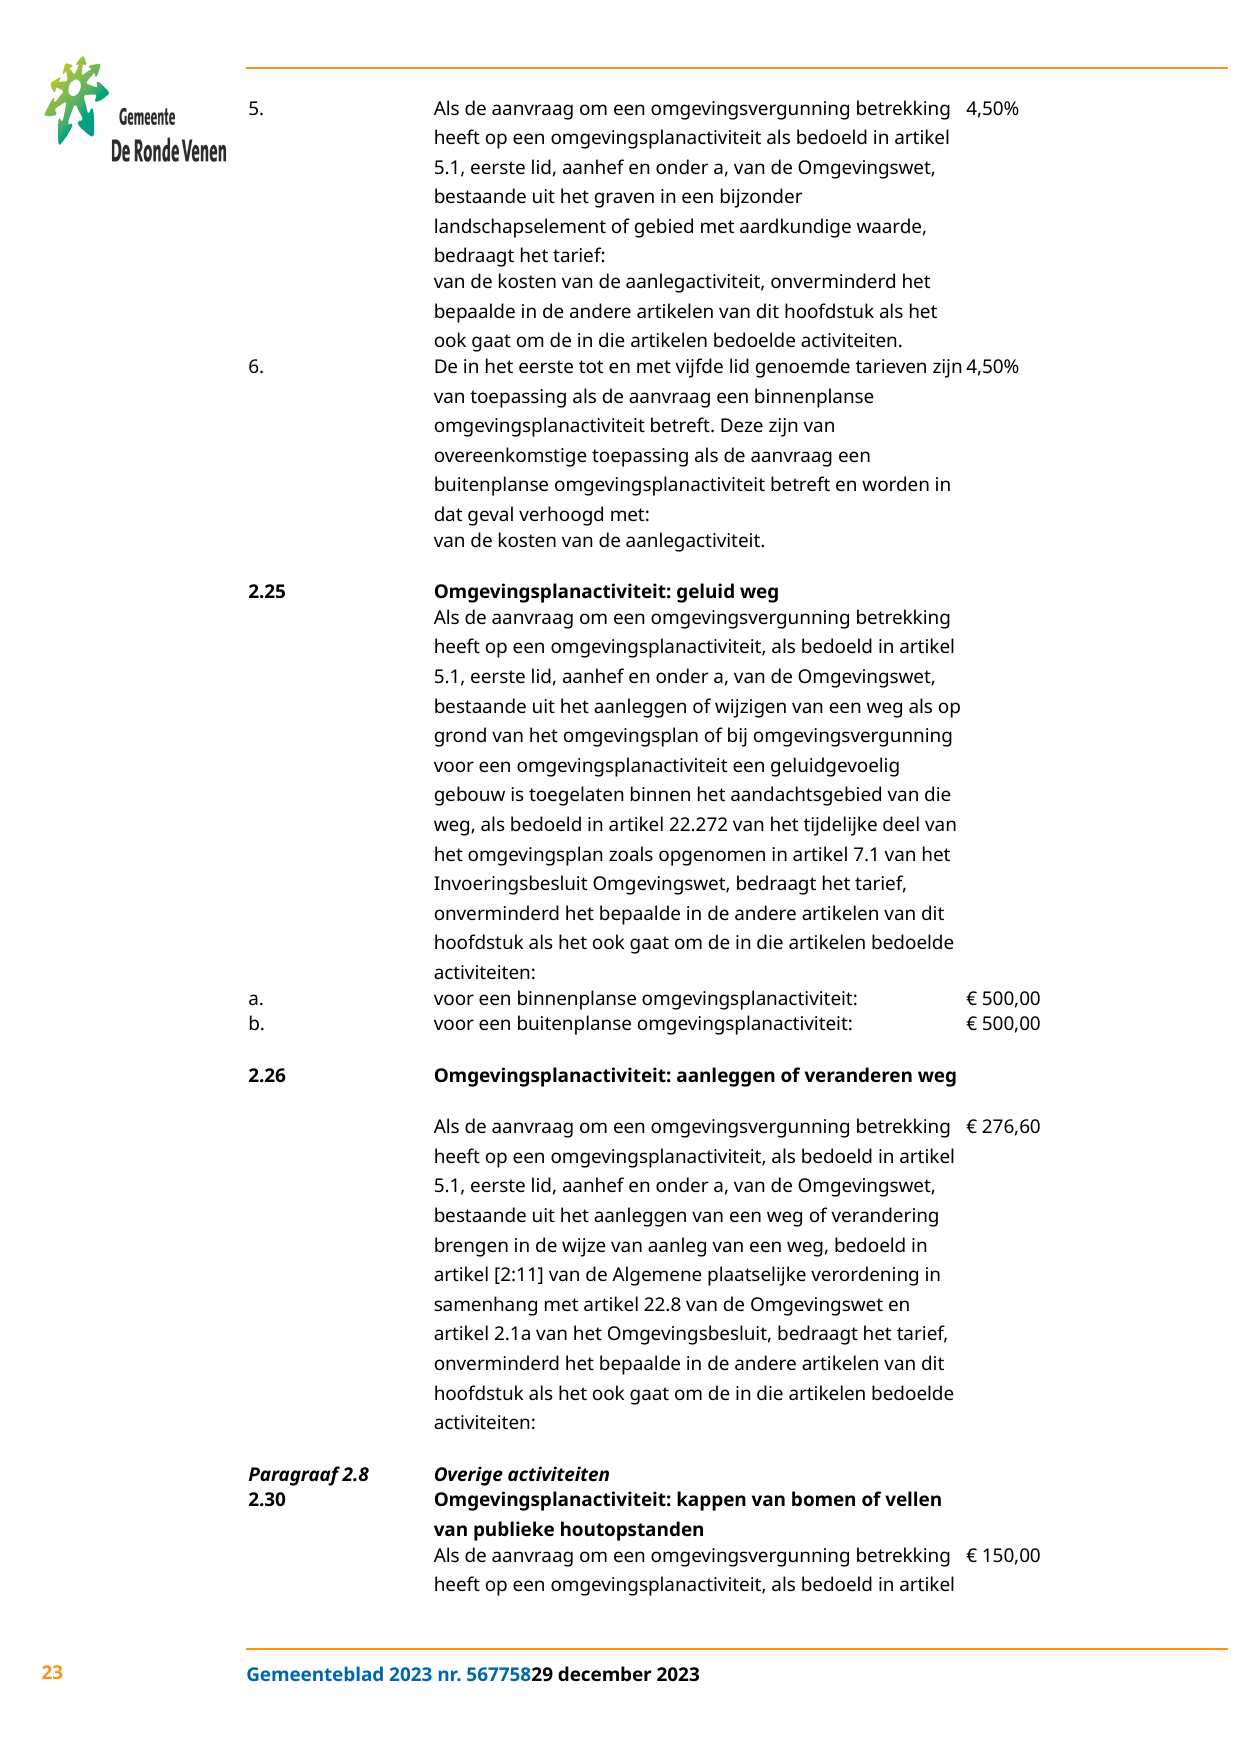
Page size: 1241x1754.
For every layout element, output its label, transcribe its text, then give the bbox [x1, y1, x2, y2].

table_cell [966, 553, 1152, 578]
table_cell Als de aanvraag om een omgevingsvergunning betrekking heeft op een omgevingsplanactiviteit, als bedoeld in artikel 5.1, eerste lid, aanhef en onder a, van de Omgevingswet, bestaande uit het aanleggen of wijzigen van een weg als op grond van het omgevingsplan of bij omgevingsvergunning voor een omgevingsplanactiviteit een geluidgevoelig gebouw is toegelaten binnen het aandachtsgebied van die weg, als bedoeld in artikel 22.272 van het tijdelijke deel van het omgevingsplan zoals opgenomen in artikel 7.1 van het Invoeringsbesluit Omgevingswet, bedraagt het tarief, onverminderd het bepaalde in de andere artikelen van dit hoofdstuk als het ook gaat om de in die artikelen bedoelde activiteiten: [434, 604, 966, 985]
table_cell [248, 553, 433, 578]
table_cell De in het eerste tot en met vijfde lid genoemde tarieven zijn van toepassing als de aanvraag een binnenplanse omgevingsplanactiviteit betreft. Deze zijn van overeenkomstige toepassing als de aanvraag een buitenplanse omgevingsplanactiviteit betreft en worden in dat geval verhoogd met: [434, 353, 966, 527]
table_cell voor een buitenplanse omgevingsplanactiviteit: [434, 1011, 966, 1036]
table_cell Omgevingsplanactiviteit: kappen van bomen of vellen van publieke houtopstanden [434, 1487, 966, 1542]
table_cell 2.30 [248, 1487, 433, 1542]
table_cell a. [248, 985, 433, 1011]
table_cell Overige activiteiten [434, 1461, 966, 1487]
table_cell Omgevingsplanactiviteit: aanleggen of veranderen weg [434, 1062, 966, 1088]
table_cell 2.25 [248, 579, 433, 604]
table_cell [966, 269, 1152, 353]
table_cell [248, 1542, 433, 1597]
table_cell b. [248, 1011, 433, 1036]
table_cell 4,50% [966, 95, 1152, 268]
table_cell Als de aanvraag om een omgevingsvergunning betrekking heeft op een omgevingsplanactiviteit, als bedoeld in artikel [434, 1542, 966, 1597]
table_cell [966, 1487, 1152, 1542]
table_cell [248, 1088, 433, 1113]
table_cell [248, 604, 433, 985]
table_cell [248, 1114, 433, 1435]
table_cell € 500,00 [966, 1011, 1152, 1036]
table_cell [966, 1088, 1152, 1113]
table_cell [966, 604, 1152, 985]
table_cell [966, 579, 1152, 604]
table_cell [248, 269, 433, 353]
table_cell [966, 527, 1152, 553]
table_cell van de kosten van de aanlegactiviteit, onverminderd het bepaalde in de andere artikelen van dit hoofdstuk als het ook gaat om de in die artikelen bedoelde activiteiten. [434, 269, 966, 353]
table_cell 2.26 [248, 1062, 433, 1088]
table_cell [434, 1036, 966, 1062]
table_cell [966, 1062, 1152, 1088]
table_cell 6. [248, 353, 433, 527]
table_cell Omgevingsplanactiviteit: geluid weg [434, 579, 966, 604]
table_cell [434, 1435, 966, 1461]
table_cell voor een binnenplanse omgevingsplanactiviteit: [434, 985, 966, 1011]
picture [41, 47, 231, 172]
table_cell € 276,60 [966, 1114, 1152, 1435]
table_cell [248, 1435, 433, 1461]
table_cell 5. [248, 95, 433, 268]
table_cell € 150,00 [966, 1542, 1152, 1597]
table_cell [966, 1435, 1152, 1461]
table_cell van de kosten van de aanlegactiviteit. [434, 527, 966, 553]
table_cell [434, 1088, 966, 1113]
table_cell [248, 527, 433, 553]
table_cell [248, 1036, 433, 1062]
table_cell [966, 1036, 1152, 1062]
table_cell 4,50% [966, 353, 1152, 527]
table_cell Paragraaf 2.8 [248, 1461, 433, 1487]
table_cell [434, 553, 966, 578]
table_cell [966, 1461, 1152, 1487]
table_cell Als de aanvraag om een omgevingsvergunning betrekking heeft op een omgevingsplanactiviteit, als bedoeld in artikel 5.1, eerste lid, aanhef en onder a, van de Omgevingswet, bestaande uit het aanleggen van een weg of verandering brengen in de wijze van aanleg van een weg, bedoeld in artikel [2:11] van de Algemene plaatselijke verordening in samenhang met artikel 22.8 van de Omgevingswet en artikel 2.1a van het Omgevingsbesluit, bedraagt het tarief, onverminderd het bepaalde in de andere artikelen van dit hoofdstuk als het ook gaat om de in die artikelen bedoelde activiteiten: [434, 1114, 966, 1435]
table_cell Als de aanvraag om een omgevingsvergunning betrekking heeft op een omgevingsplanactiviteit als bedoeld in artikel 5.1, eerste lid, aanhef en onder a, van de Omgevingswet, bestaande uit het graven in een bijzonder landschapselement of gebied met aardkundige waarde, bedraagt het tarief: [434, 95, 966, 268]
table_cell € 500,00 [966, 985, 1152, 1011]
